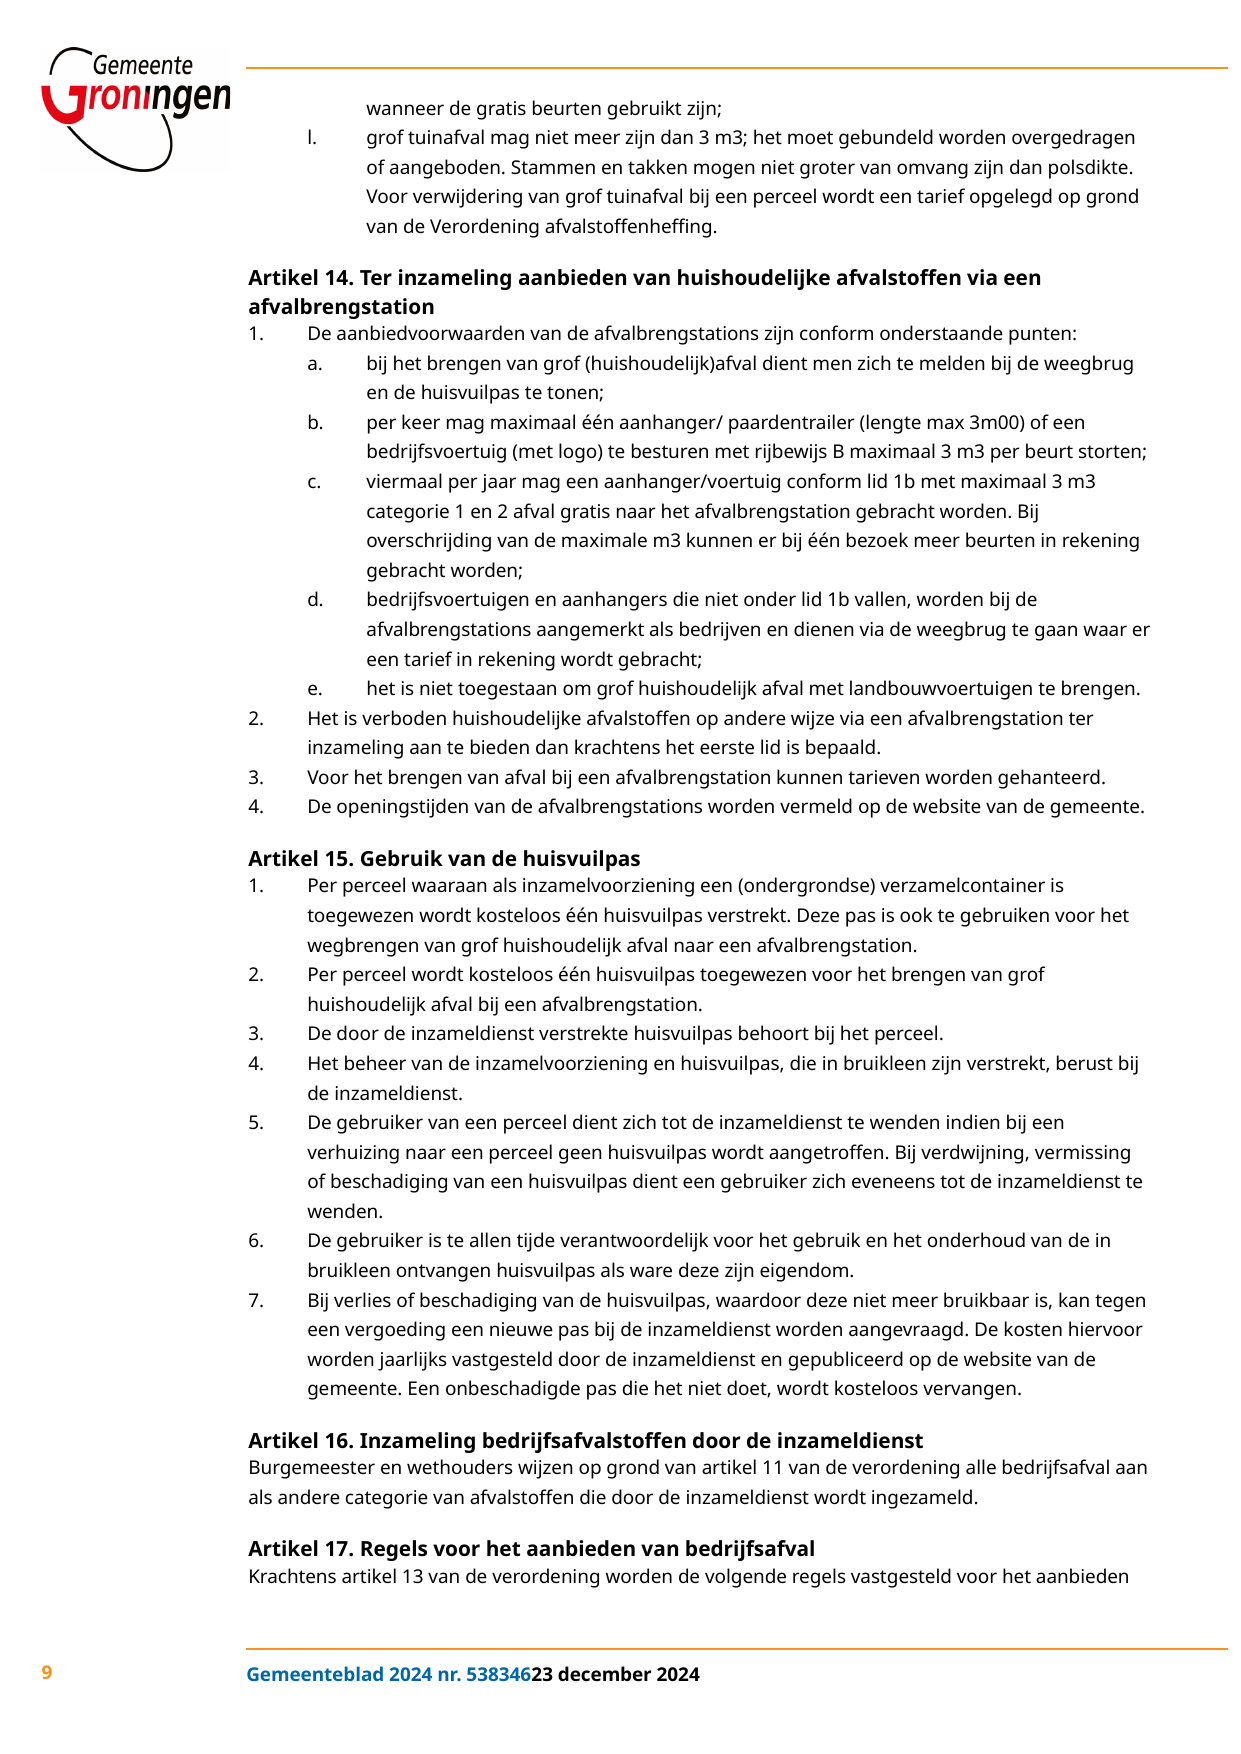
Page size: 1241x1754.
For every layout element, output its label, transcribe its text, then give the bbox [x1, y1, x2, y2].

list bij het brengen van grof (huishoudelijk)afval dient men zich te melden bij de weegbrug en de huisvuilpas te tonen; [307, 350, 1152, 405]
text Artikel 17. Regels voor het aanbieden van bedrijfsafval [248, 1534, 1152, 1563]
list Het is verboden huishoudelijke afvalstoffen op andere wijze via een afvalbrengstation ter inzameling aan te bieden dan krachtens het eerste lid is bepaald. [248, 705, 1152, 760]
text Artikel 14. Ter inzameling aanbieden van huishoudelijke afvalstoffen via een afvalbrengstation [248, 263, 1152, 320]
list Per perceel wordt kosteloos één huisvuilpas toegewezen voor het brengen van grof huishoudelijk afval bij een afvalbrengstation. [248, 961, 1152, 1017]
list Voor het brengen van afval bij een afvalbrengstation kunnen tarieven worden gehanteerd. [248, 764, 1152, 790]
picture [41, 47, 231, 172]
list bedrijfsvoertuigen en aanhangers die niet onder lid 1b vallen, worden bij de afvalbrengstations aangemerkt als bedrijven en dienen via de weegbrug te gaan waar er een tarief in rekening wordt gebracht; [307, 587, 1152, 672]
list Het beheer van de inzamelvoorziening en huisvuilpas, die in bruikleen zijn verstrekt, berust bij de inzameldienst. [248, 1050, 1152, 1105]
list De aanbiedvoorwaarden van de afvalbrengstations zijn conform onderstaande punten: [248, 320, 1152, 346]
list Bij verlies of beschadiging van de huisvuilpas, waardoor deze niet meer bruikbaar is, kan tegen een vergoeding een nieuwe pas bij de inzameldienst worden aangevraagd. De kosten hiervoor worden jaarlijks vastgesteld door de inzameldienst en gepubliceerd op de website van de gemeente. Een onbeschadigde pas die het niet doet, wordt kosteloos vervangen. [248, 1287, 1152, 1401]
list viermaal per jaar mag een aanhanger/voertuig conform lid 1b met maximaal 3 m3 categorie 1 en 2 afval gratis naar het afvalbrengstation gebracht worden. Bij overschrijding van de maximale m3 kunnen er bij één bezoek meer beurten in rekening gebracht worden; [307, 468, 1152, 583]
text Burgemeester en wethouders wijzen op grond van artikel 11 van de verordening alle bedrijfsafval aan als andere categorie van afvalstoffen die door de inzameldienst wordt ingezameld. [248, 1454, 1152, 1510]
list Per perceel waaraan als inzamelvoorziening een (ondergrondse) verzamelcontainer is toegewezen wordt kosteloos één huisvuilpas verstrekt. Deze pas is ook te gebruiken voor het wegbrengen van grof huishoudelijk afval naar een afvalbrengstation. [248, 873, 1152, 957]
list grof tuinafval mag niet meer zijn dan 3 m3; het moet gebundeld worden overgedragen of aangeboden. Stammen en takken mogen niet groter van omvang zijn dan polsdikte. Voor verwijdering van grof tuinafval bij een perceel wordt een tarief opgelegd op grond van de Verordening afvalstoffenheffing. [307, 124, 1152, 239]
text Artikel 16. Inzameling bedrijfsafvalstoffen door de inzameldienst [248, 1426, 1152, 1454]
list De gebruiker is te allen tijde verantwoordelijk voor het gebruik en het onderhoud van de in bruikleen ontvangen huisvuilpas als ware deze zijn eigendom. [248, 1228, 1152, 1283]
list het is niet toegestaan om grof huishoudelijk afval met landbouwvoertuigen te brengen. [307, 675, 1152, 701]
list De door de inzameldienst verstrekte huisvuilpas behoort bij het perceel. [248, 1021, 1152, 1046]
list wanneer de gratis beurten gebruikt zijn; [307, 95, 1152, 121]
list De gebruiker van een perceel dient zich tot de inzameldienst te wenden indien bij een verhuizing naar een perceel geen huisvuilpas wordt aangetroffen. Bij verdwijning, vermissing of beschadiging van een huisvuilpas dient een gebruiker zich eveneens tot de inzameldienst te wenden. [248, 1109, 1152, 1224]
list per keer mag maximaal één aanhanger/ paardentrailer (lengte max 3m00) of een bedrijfsvoertuig (met logo) te besturen met rijbewijs B maximaal 3 m3 per beurt storten; [307, 409, 1152, 464]
text Artikel 15. Gebruik van de huisvuilpas [248, 844, 1152, 873]
text Krachtens artikel 13 van de verordening worden de volgende regels vastgesteld voor het aanbieden [248, 1563, 1152, 1588]
list De openingstijden van de afvalbrengstations worden vermeld op de website van de gemeente. [248, 794, 1152, 819]
